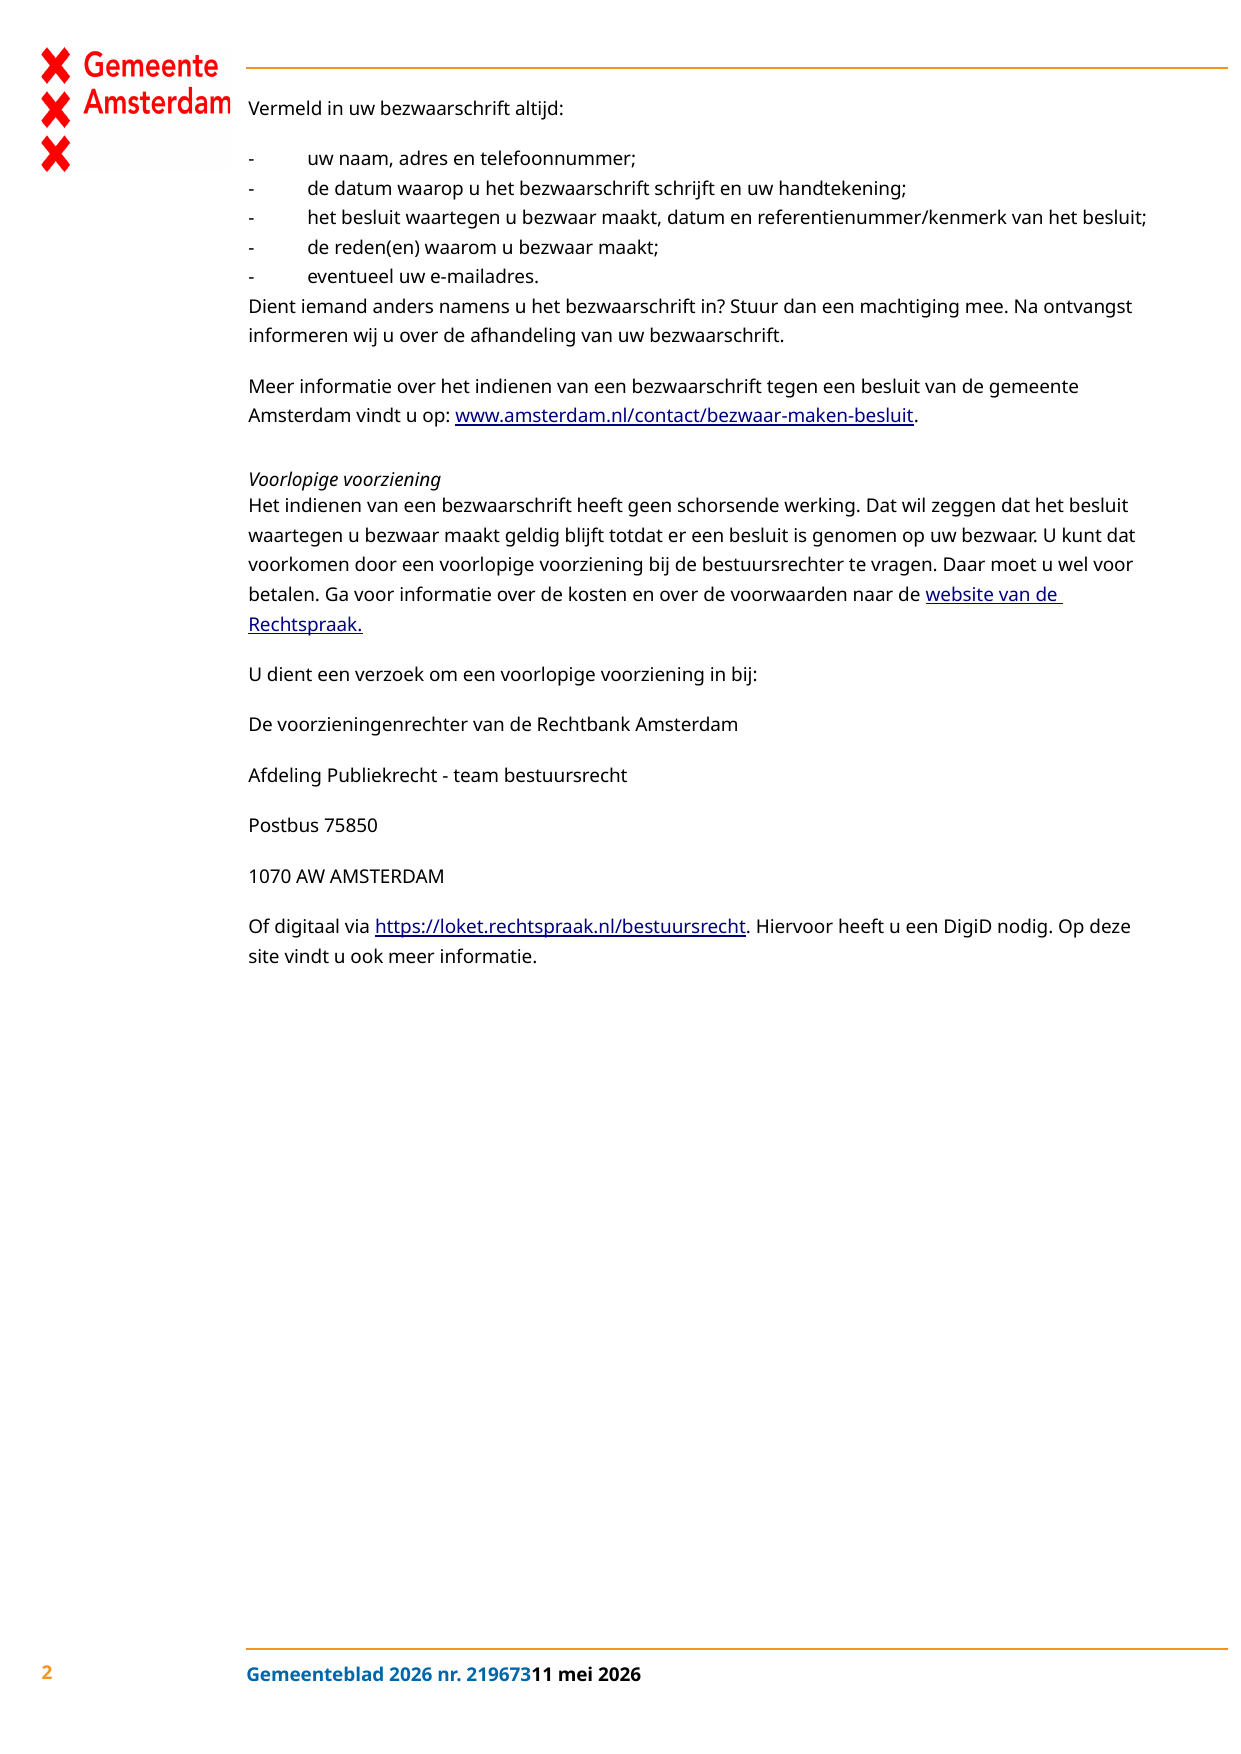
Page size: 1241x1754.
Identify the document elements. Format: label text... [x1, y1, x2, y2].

list de reden(en) waarom u bezwaar maakt; [248, 234, 1152, 260]
list uw naam, adres en telefoonnummer; [248, 145, 1152, 171]
text U dient een verzoek om een voorlopige voorziening in bij: [248, 661, 1152, 687]
text Het indienen van een bezwaarschrift heeft geen schorsende werking. Dat wil zeggen dat het besluit waartegen u bezwaar maakt geldig blijft totdat er een besluit is genomen op uw bezwaar. U kunt dat voorkomen door een voorlopige voorziening bij de bestuursrechter te vragen. Daar moet u wel voor betalen. Ga voor informatie over de kosten en over de voorwaarden naar de website van de Rechtspraak. [248, 492, 1152, 636]
text Vermeld in uw bezwaarschrift altijd: [248, 95, 1152, 121]
text 1070 AW AMSTERDAM [248, 863, 1152, 888]
picture [41, 47, 231, 172]
list de datum waarop u het bezwaarschrift schrijft en uw handtekening; [248, 175, 1152, 201]
text Dient iemand anders namens u het bezwaarschrift in? Stuur dan een machtiging mee. Na ontvangst informeren wij u over de afhandeling van uw bezwaarschrift. [248, 293, 1152, 348]
text Afdeling Publiekrecht - team bestuursrecht [248, 762, 1152, 788]
list eventueel uw e-mailadres. [248, 263, 1152, 289]
text De voorzieningenrechter van de Rechtbank Amsterdam [248, 712, 1152, 737]
text Postbus 75850 [248, 812, 1152, 838]
text Meer informatie over het indienen van een bezwaarschrift tegen een besluit van de gemeente Amsterdam vindt u op: www.amsterdam.nl/contact/bezwaar-maken-besluit. [248, 373, 1152, 428]
list het besluit waartegen u bezwaar maakt, datum en referentienummer/kenmerk van het besluit; [248, 204, 1152, 230]
text Voorlopige voorziening [248, 467, 1152, 492]
text Of digitaal via https://loket.rechtspraak.nl/bestuursrecht. Hiervoor heeft u een DigiD nodig. Op deze site vindt u ook meer informatie. [248, 913, 1152, 968]
